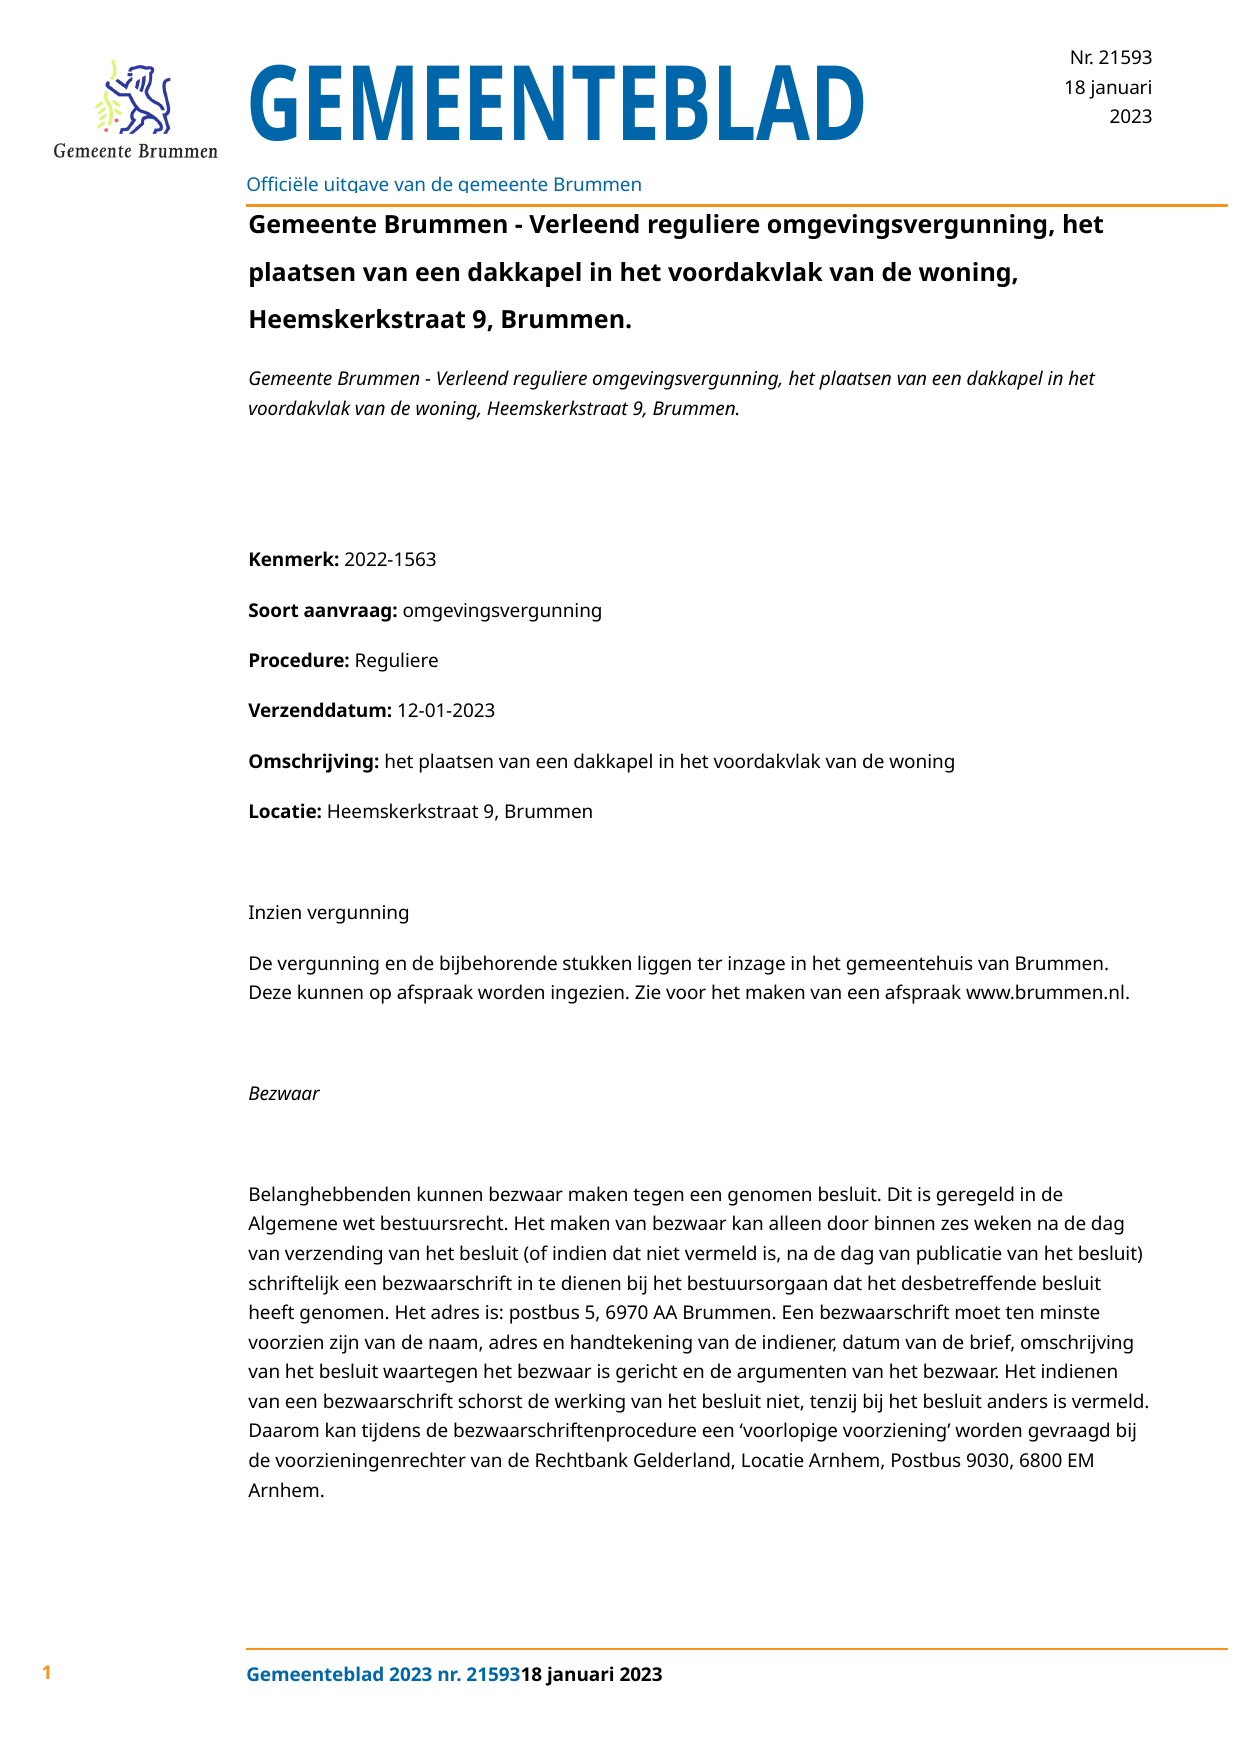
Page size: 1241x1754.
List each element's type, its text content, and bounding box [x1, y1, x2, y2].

text Gemeente Brummen - Verleend reguliere omgevingsvergunning, het plaatsen van een dakkapel in het voordakvlak van de woning, Heemskerkstraat 9, Brummen. [248, 366, 1152, 421]
text Locatie: Heemskerkstraat 9, Brummen [248, 798, 1152, 824]
text Verzenddatum: 12-01-2023 [248, 698, 1152, 723]
text Bezwaar [248, 1080, 1152, 1106]
text Soort aanvraag: omgevingsvergunning [248, 597, 1152, 622]
text Procedure: Reguliere [248, 647, 1152, 673]
text Inzien vergunning [248, 899, 1152, 925]
text De vergunning en de bijbehorende stukken liggen ter inzage in het gemeentehuis van Brummen. Deze kunnen op afspraak worden ingezien. Zie voor het maken van een afspraak www.brummen.nl. [248, 950, 1152, 1005]
text Belanghebbenden kunnen bezwaar maken tegen een genomen besluit. Dit is geregeld in de Algemene wet bestuursrecht. Het maken van bezwaar kan alleen door binnen zes weken na de dag van verzending van het besluit (of indien dat niet vermeld is, na de dag van publicatie van het besluit) schriftelijk een bezwaarschrift in te dienen bij het bestuursorgaan dat het desbetreffende besluit heeft genomen. Het adres is: postbus 5, 6970 AA Brummen. Een bezwaarschrift moet ten minste voorzien zijn van de naam, adres en handtekening van de indiener, datum van de brief, omschrijving van het besluit waartegen het bezwaar is gericht en de argumenten van het bezwaar. Het indienen van een bezwaarschrift schorst de werking van het besluit niet, tenzij bij het besluit anders is vermeld. Daarom kan tijdens de bezwaarschriftenprocedure een ‘voorlopige voorziening’ worden gevraagd bij de voorzieningenrechter van de Rechtbank Gelderland, Locatie Arnhem, Postbus 9030, 6800 EM Arnhem. [248, 1181, 1152, 1502]
text Kenmerk: 2022-1563 [248, 546, 1152, 572]
text Omschrijving: het plaatsen van een dakkapel in het voordakvlak van de woning [248, 748, 1152, 774]
picture [41, 47, 231, 172]
text Gemeente Brummen - Verleend reguliere omgevingsvergunning, het plaatsen van een dakkapel in het voordakvlak van de woning, Heemskerkstraat 9, Brummen. [248, 207, 1152, 336]
